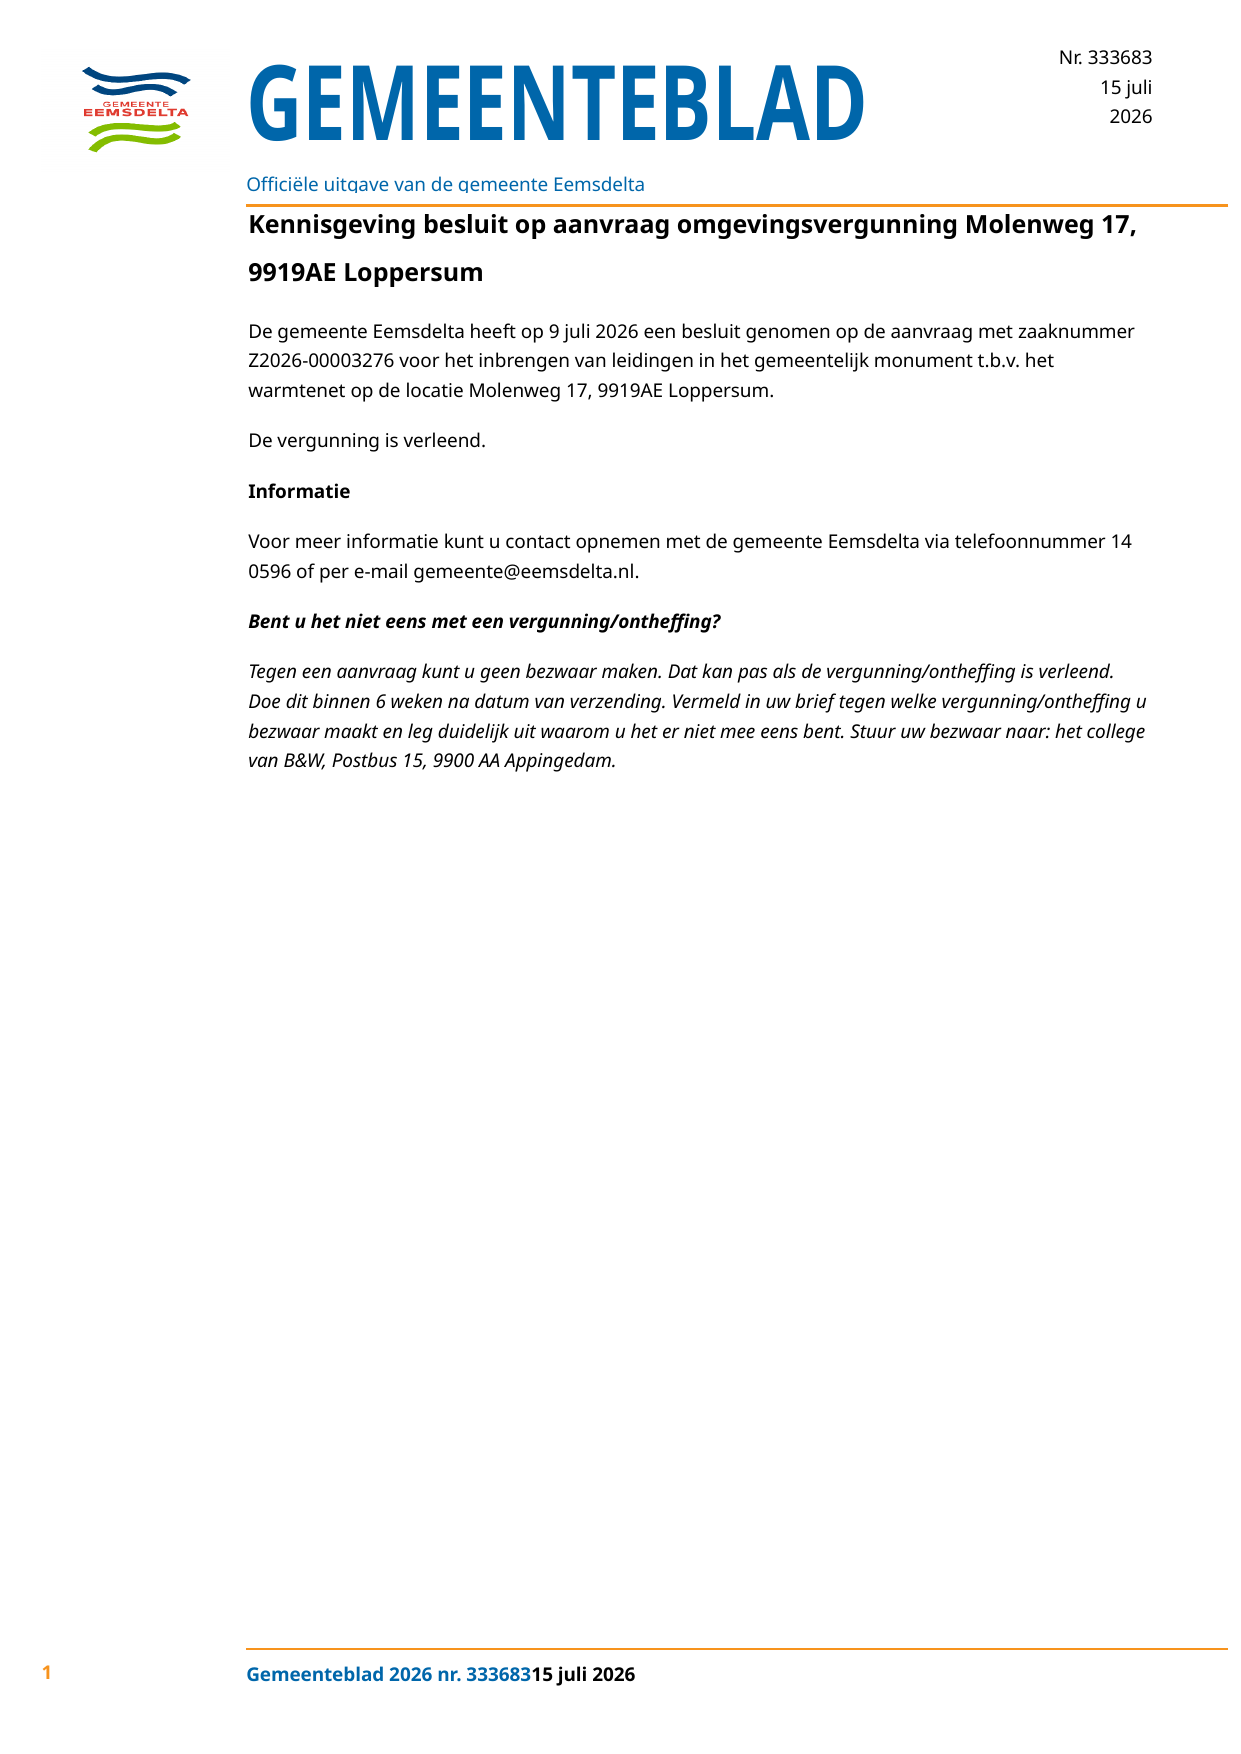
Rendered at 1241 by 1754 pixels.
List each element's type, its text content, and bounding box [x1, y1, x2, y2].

text De vergunning is verleend. [248, 427, 1152, 453]
picture [41, 47, 231, 172]
text Tegen een aanvraag kunt u geen bezwaar maken. Dat kan pas als de vergunning/ontheffing is verleend. Doe dit binnen 6 weken na datum van verzending. Vermeld in uw brief tegen welke vergunning/ontheffing u bezwaar maakt en leg duidelijk uit waarom u het er niet mee eens bent. Stuur uw bezwaar naar: het college van B&W, Postbus 15, 9900 AA Appingedam. [248, 659, 1152, 773]
text Bent u het niet eens met een vergunning/ontheffing? [248, 608, 1152, 634]
text Kennisgeving besluit op aanvraag omgevingsvergunning Molenweg 17, 9919AE Loppersum [248, 207, 1152, 288]
text Informatie [248, 478, 1152, 504]
text Voor meer informatie kunt u contact opnemen met de gemeente Eemsdelta via telefoonnummer 14 0596 of per e-mail gemeente@eemsdelta.nl. [248, 528, 1152, 584]
text De gemeente Eemsdelta heeft op 9 juli 2026 een besluit genomen op de aanvraag met zaaknummer Z2026-00003276 voor het inbrengen van leidingen in het gemeentelijk monument t.b.v. het warmtenet op de locatie Molenweg 17, 9919AE Loppersum. [248, 318, 1152, 403]
